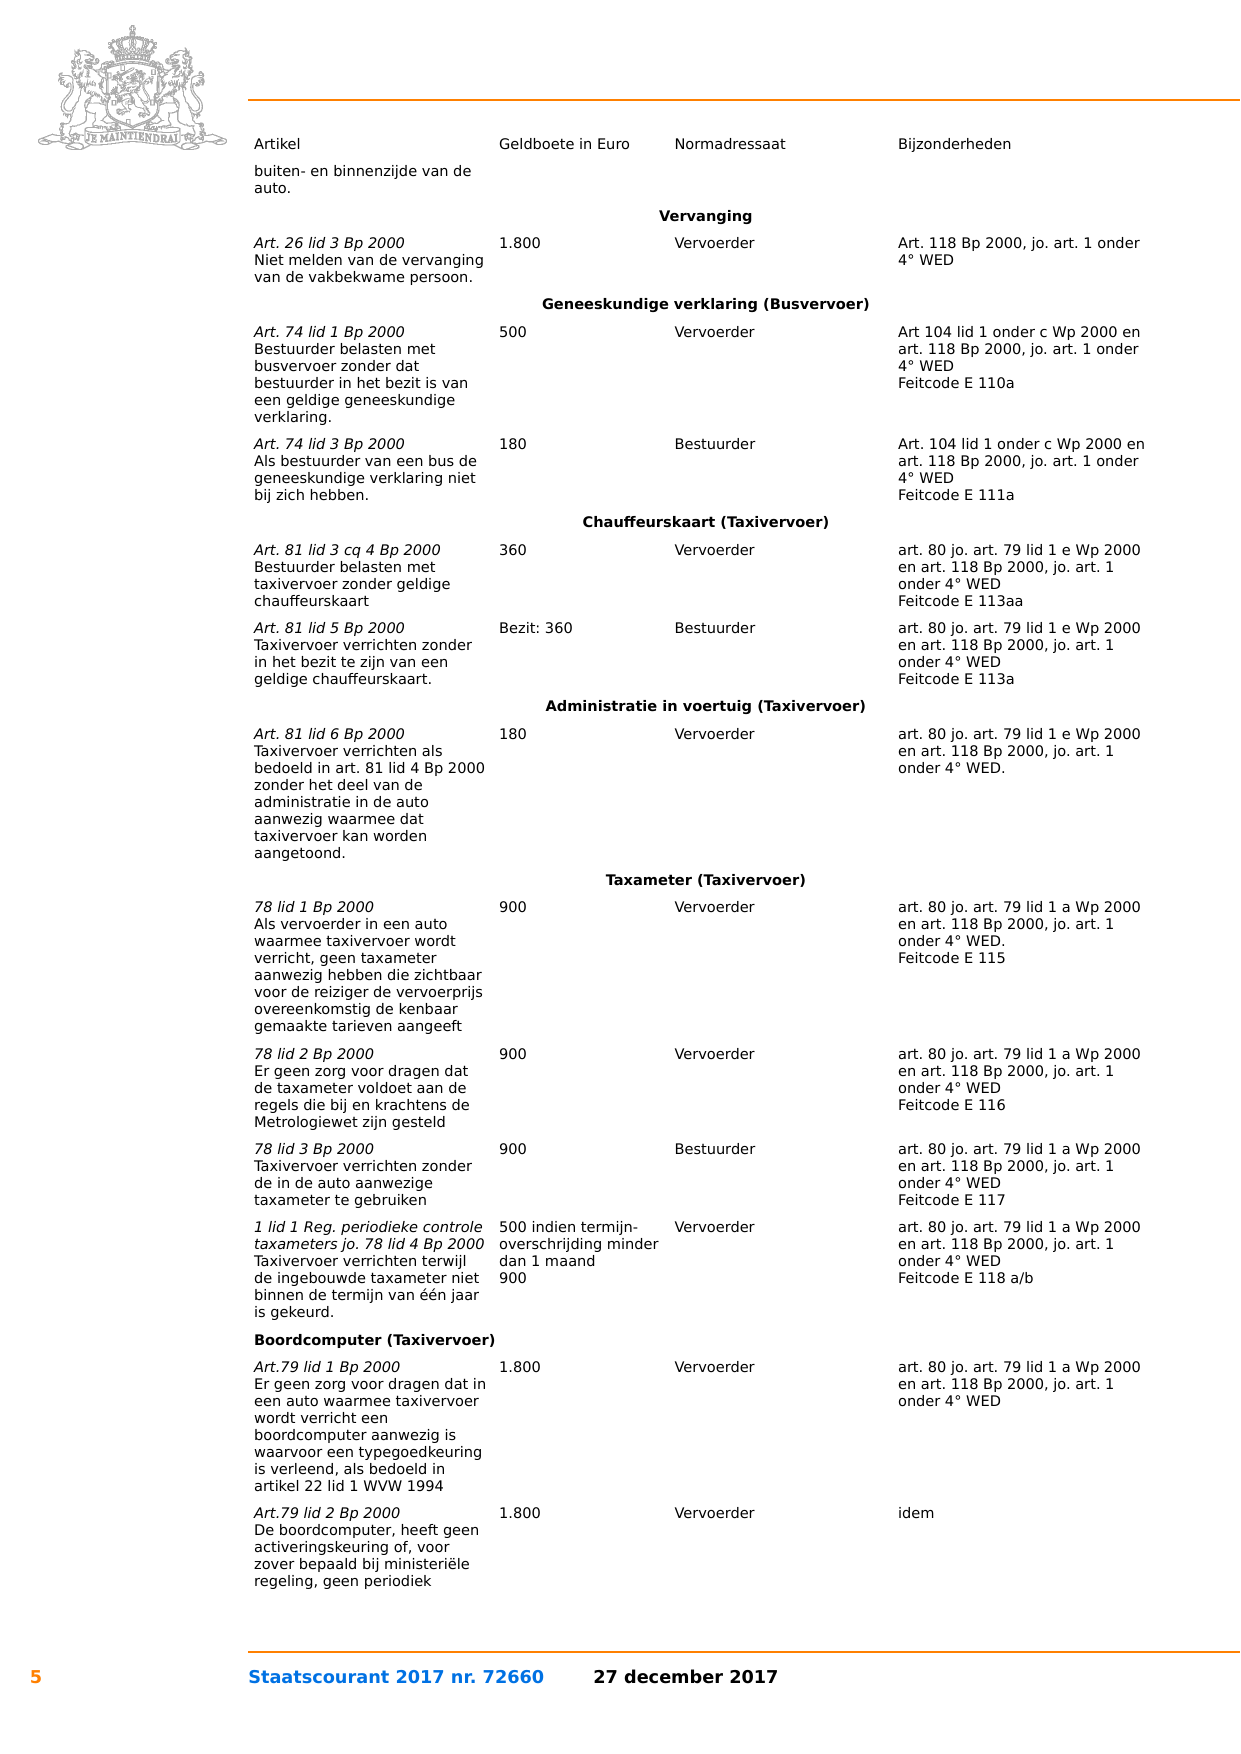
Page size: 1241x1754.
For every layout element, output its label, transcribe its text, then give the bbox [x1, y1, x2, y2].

table_cell idem [892, 1500, 1163, 1595]
table_cell Bezit: 360 [494, 615, 668, 692]
table_cell 180 [494, 431, 668, 508]
table_cell Vervoerder [669, 721, 891, 866]
table_cell Boordcomputer (Taxivervoer) [249, 1327, 1163, 1353]
table_cell Vervoerder [669, 319, 891, 430]
table_cell Bestuurder [669, 1136, 891, 1213]
table_cell Vervoerder [669, 537, 891, 614]
table_cell Chauffeurskaart (Taxivervoer) [249, 510, 1163, 536]
table_cell Art. 81 lid 5 Bp 2000 Taxivervoer verrichten zonder in het bezit te zijn van een geldige chauffeurskaart. [249, 615, 493, 692]
table_cell art. 80 jo. art. 79 lid 1 a Wp 2000 en art. 118 Bp 2000, jo. art. 1 onder 4° WED Feitcode E 117 [892, 1136, 1163, 1213]
table_cell [669, 158, 891, 202]
table_cell Art. 81 lid 6 Bp 2000 Taxivervoer verrichten als bedoeld in art. 81 lid 4 Bp 2000 zonder het deel van de administratie in de auto aanwezig waarmee dat taxivervoer kan worden aangetoond. [249, 721, 493, 866]
table_cell art. 80 jo. art. 79 lid 1 a Wp 2000 en art. 118 Bp 2000, jo. art. 1 onder 4° WED Feitcode E 116 [892, 1041, 1163, 1135]
table_cell 1.800 [494, 230, 668, 290]
table_cell 900 [494, 1041, 668, 1135]
table_cell Bestuurder [669, 615, 891, 692]
table_cell art. 80 jo. art. 79 lid 1 e Wp 2000 en art. 118 Bp 2000, jo. art. 1 onder 4° WED Feitcode E 113aa [892, 537, 1163, 614]
table_cell Art. 118 Bp 2000, jo. art. 1 onder 4° WED [892, 230, 1163, 290]
table_cell 1.800 [494, 1354, 668, 1499]
table_cell Art 104 lid 1 onder c Wp 2000 en art. 118 Bp 2000, jo. art. 1 onder 4° WED Feitcode E 110a [892, 319, 1163, 430]
table_cell Vervoerder [669, 1500, 891, 1595]
table_cell Bestuurder [669, 431, 891, 508]
table_cell art. 80 jo. art. 79 lid 1 a Wp 2000 en art. 118 Bp 2000, jo. art. 1 onder 4° WED [892, 1354, 1163, 1499]
table_cell Vervoerder [669, 1041, 891, 1135]
table_cell Art. 74 lid 3 Bp 2000 Als bestuurder van een bus de geneeskundige verklaring niet bij zich hebben. [249, 431, 493, 508]
table_cell buiten- en binnenzijde van de auto. [249, 158, 493, 202]
table_header Bijzonderheden [892, 131, 1163, 157]
table_cell Art.79 lid 2 Bp 2000 De boordcomputer, heeft geen activeringskeuring of, voor zover bepaald bij ministeriële regeling, geen periodiek [249, 1500, 493, 1595]
table_cell 1.800 [494, 1500, 668, 1595]
table_cell Vervoerder [669, 895, 891, 1040]
table_cell [892, 158, 1163, 202]
table_header Normadressaat [669, 131, 891, 157]
table_header Artikel [249, 131, 493, 157]
table_cell 78 lid 2 Bp 2000 Er geen zorg voor dragen dat de taxameter voldoet aan de regels die bij en krachtens de Metrologiewet zijn gesteld [249, 1041, 493, 1135]
table_cell 900 [494, 1136, 668, 1213]
table_cell Art. 81 lid 3 cq 4 Bp 2000 Bestuurder belasten met taxivervoer zonder geldige chauffeurskaart [249, 537, 493, 614]
table_cell Art. 104 lid 1 onder c Wp 2000 en art. 118 Bp 2000, jo. art. 1 onder 4° WED Feitcode E 111a [892, 431, 1163, 508]
table_cell art. 80 jo. art. 79 lid 1 a Wp 2000 en art. 118 Bp 2000, jo. art. 1 onder 4° WED Feitcode E 118 a/b [892, 1215, 1163, 1326]
table_cell 500 indien termijn-overschrijding minder dan 1 maand 900 [494, 1215, 668, 1326]
table_cell 1 lid 1 Reg. periodieke controle taxameters jo. 78 lid 4 Bp 2000 Taxivervoer verrichten terwijl de ingebouwde taxameter niet binnen de termijn van één jaar is gekeurd. [249, 1215, 493, 1326]
table_cell Administratie in voertuig (Taxivervoer) [249, 694, 1163, 720]
table_cell Vervoerder [669, 230, 891, 290]
table_cell Art. 74 lid 1 Bp 2000 Bestuurder belasten met busvervoer zonder dat bestuurder in het bezit is van een geldige geneeskundige verklaring. [249, 319, 493, 430]
table_cell 180 [494, 721, 668, 866]
table_cell 78 lid 3 Bp 2000 Taxivervoer verrichten zonder de in de auto aanwezige taxameter te gebruiken [249, 1136, 493, 1213]
table_cell art. 80 jo. art. 79 lid 1 e Wp 2000 en art. 118 Bp 2000, jo. art. 1 onder 4° WED. [892, 721, 1163, 866]
table_cell 900 [494, 895, 668, 1040]
table_cell Art.79 lid 1 Bp 2000 Er geen zorg voor dragen dat in een auto waarmee taxivervoer wordt verricht een boordcomputer aanwezig is waarvoor een typegoedkeuring is verleend, als bedoeld in artikel 22 lid 1 WVW 1994 [249, 1354, 493, 1499]
table_cell 360 [494, 537, 668, 614]
table_header Geldboete in Euro [494, 131, 668, 157]
picture [38, 25, 227, 150]
table_cell Art. 26 lid 3 Bp 2000 Niet melden van de vervanging van de vakbekwame persoon. [249, 230, 493, 290]
table_cell 78 lid 1 Bp 2000 Als vervoerder in een auto waarmee taxivervoer wordt verricht, geen taxameter aanwezig hebben die zichtbaar voor de reiziger de vervoerprijs overeenkomstig de kenbaar gemaakte tarieven aangeeft [249, 895, 493, 1040]
table_cell art. 80 jo. art. 79 lid 1 e Wp 2000 en art. 118 Bp 2000, jo. art. 1 onder 4° WED Feitcode E 113a [892, 615, 1163, 692]
table_cell art. 80 jo. art. 79 lid 1 a Wp 2000 en art. 118 Bp 2000, jo. art. 1 onder 4° WED. Feitcode E 115 [892, 895, 1163, 1040]
table_cell [494, 158, 668, 202]
table_cell Vervoerder [669, 1354, 891, 1499]
table_cell Vervoerder [669, 1215, 891, 1326]
table_cell 500 [494, 319, 668, 430]
table_cell Geneeskundige verklaring (Busvervoer) [249, 291, 1163, 318]
table_cell Vervanging [249, 203, 1163, 229]
table_cell Taxameter (Taxivervoer) [249, 867, 1163, 893]
